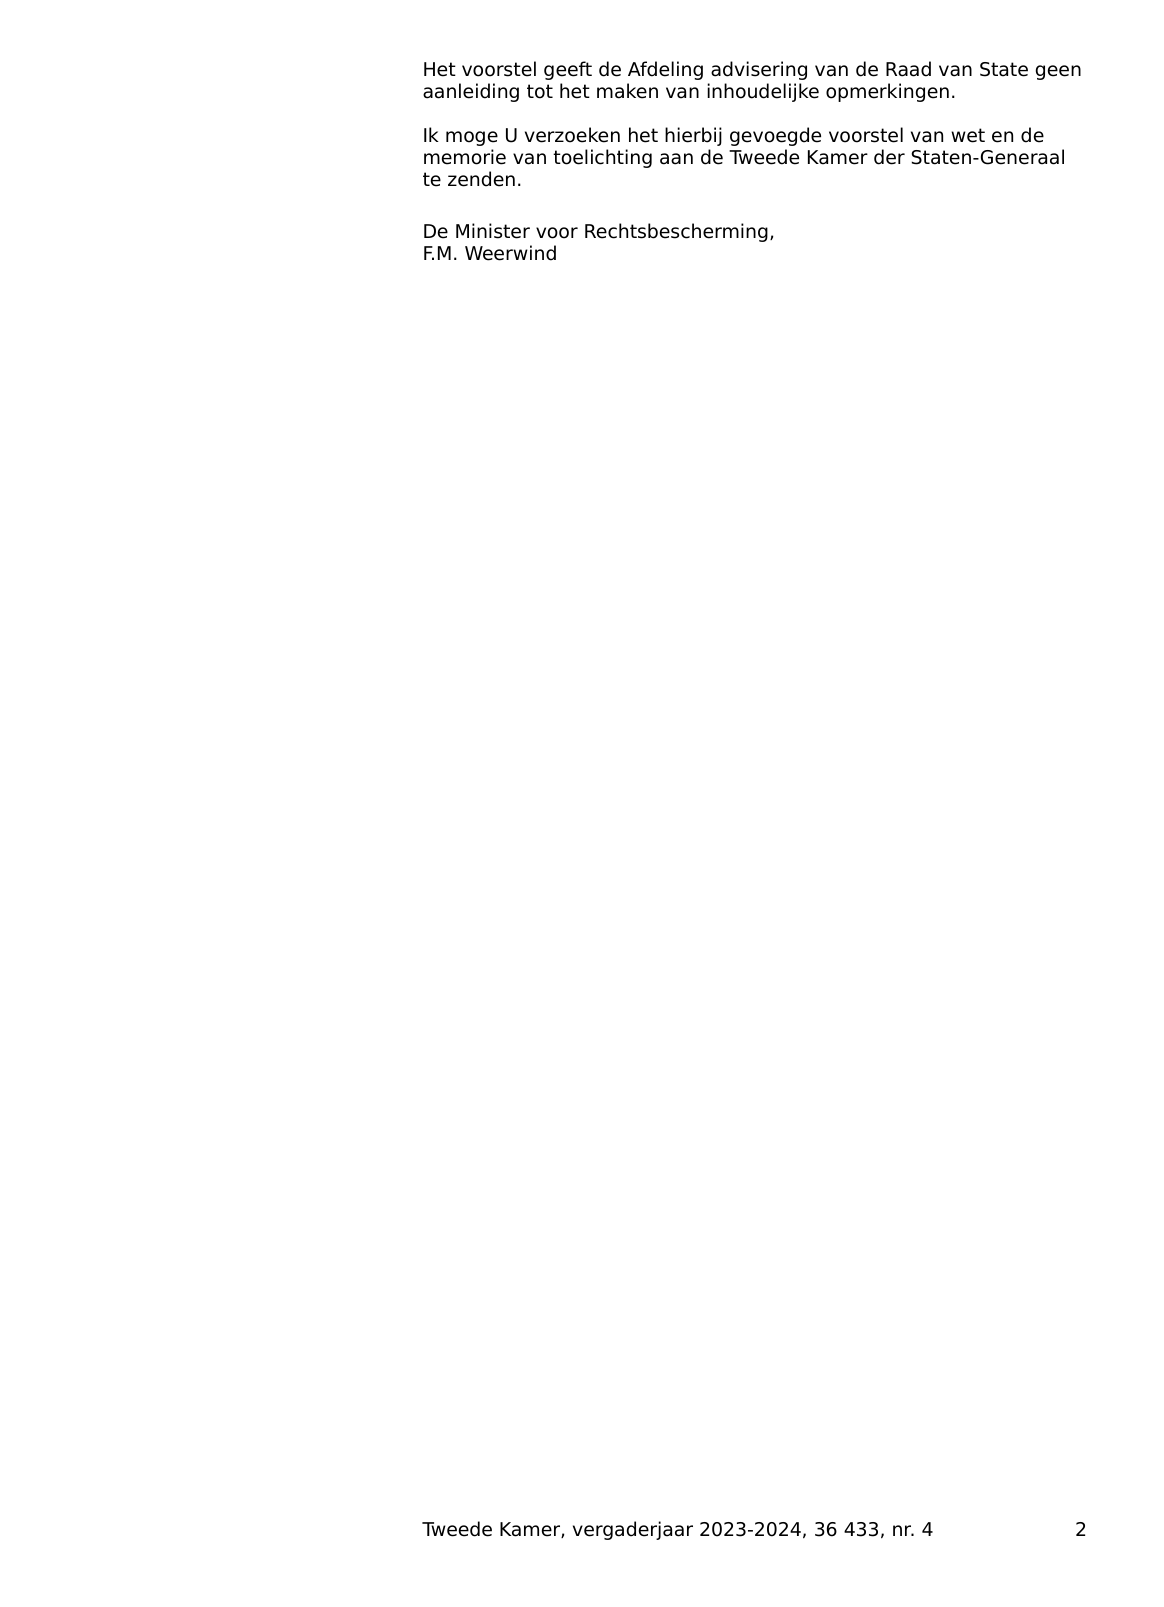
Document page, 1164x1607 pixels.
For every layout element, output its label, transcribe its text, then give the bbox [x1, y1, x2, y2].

text Het voorstel geeft de Afdeling advisering van de Raad van State geen aanleiding tot het maken van inhoudelijke opmerkingen. [422, 59, 1087, 103]
text Ik moge U verzoeken het hierbij gevoegde voorstel van wet en de memorie van toelichting aan de Tweede Kamer der Staten-Generaal te zenden. [422, 125, 1087, 191]
text De Minister voor Rechtsbescherming, F.M. Weerwind [422, 221, 1087, 265]
